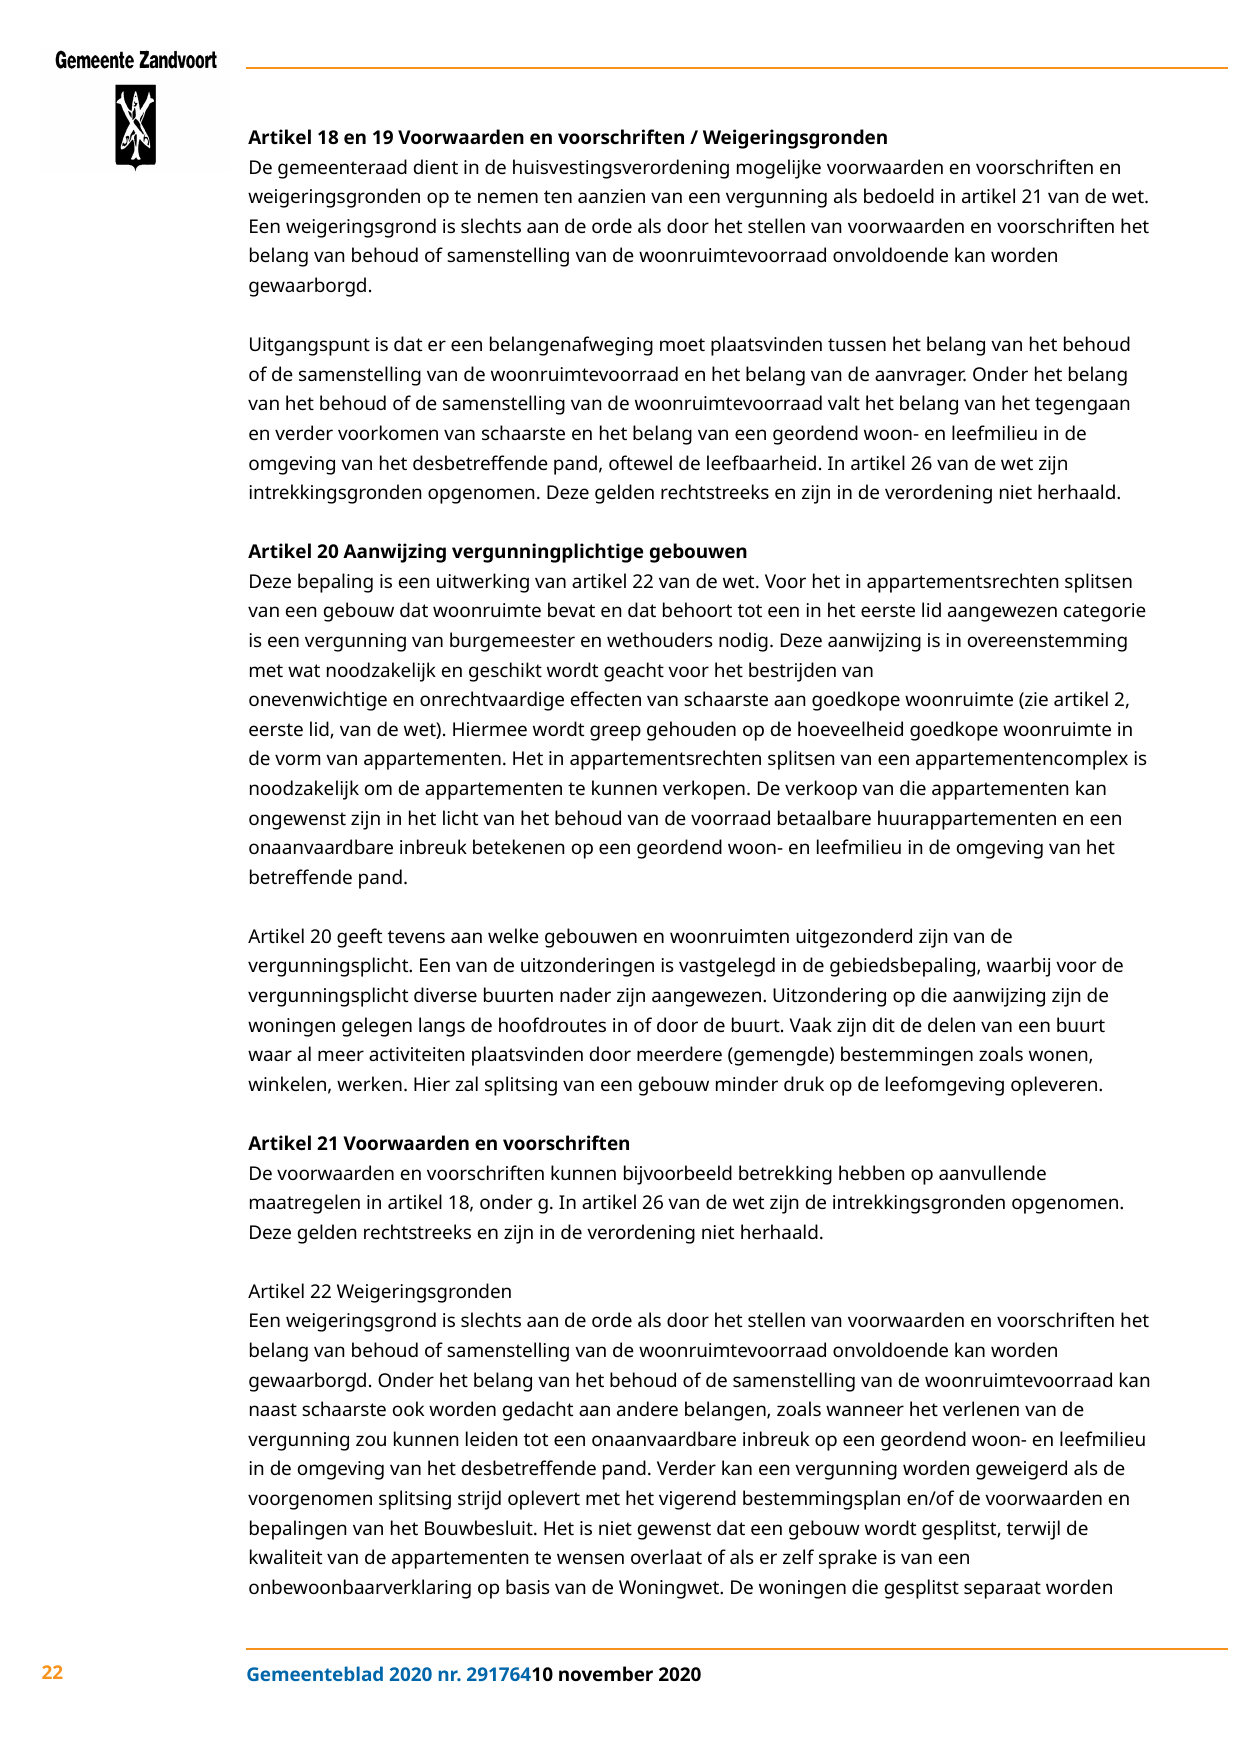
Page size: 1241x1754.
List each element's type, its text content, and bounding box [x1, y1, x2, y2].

text Artikel 20 Aanwijzing vergunningplichtige gebouwen [248, 538, 1152, 564]
picture [41, 47, 231, 172]
text onevenwichtige en onrechtvaardige effecten van schaarste aan goedkope woonruimte (zie artikel 2, eerste lid, van de wet). Hiermee wordt greep gehouden op de hoeveelheid goedkope woonruimte in de vorm van appartementen. Het in appartementsrechten splitsen van een appartementencomplex is noodzakelijk om de appartementen te kunnen verkopen. De verkoop van die appartementen kan ongewenst zijn in het licht van het behoud van de voorraad betaalbare huurappartementen en een onaanvaardbare inbreuk betekenen op een geordend woon- en leefmilieu in de omgeving van het betreffende pand. [248, 686, 1152, 890]
text De voorwaarden en voorschriften kunnen bijvoorbeeld betrekking hebben op aanvullende maatregelen in artikel 18, onder g. In artikel 26 van de wet zijn de intrekkingsgronden opgenomen. Deze gelden rechtstreeks en zijn in de verordening niet herhaald. [248, 1160, 1152, 1245]
text Artikel 20 geeft tevens aan welke gebouwen en woonruimten uitgezonderd zijn van de vergunningsplicht. Een van de uitzonderingen is vastgelegd in de gebiedsbepaling, waarbij voor de vergunningsplicht diverse buurten nader zijn aangewezen. Uitzondering op die aanwijzing zijn de woningen gelegen langs de hoofdroutes in of door de buurt. Vaak zijn dit de delen van een buurt waar al meer activiteiten plaatsvinden door meerdere (gemengde) bestemmingen zoals wonen, winkelen, werken. Hier zal splitsing van een gebouw minder druk op de leefomgeving opleveren. [248, 923, 1152, 1097]
text Artikel 22 Weigeringsgronden [248, 1278, 1152, 1304]
text Een weigeringsgrond is slechts aan de orde als door het stellen van voorwaarden en voorschriften het belang van behoud of samenstelling van de woonruimtevoorraad onvoldoende kan worden gewaarborgd. Onder het belang van het behoud of de samenstelling van de woonruimtevoorraad kan naast schaarste ook worden gedacht aan andere belangen, zoals wanneer het verlenen van de vergunning zou kunnen leiden tot een onaanvaardbare inbreuk op een geordend woon- en leefmilieu in de omgeving van het desbetreffende pand. Verder kan een vergunning worden geweigerd als de voorgenomen splitsing strijd oplevert met het vigerend bestemmingsplan en/of de voorwaarden en bepalingen van het Bouwbesluit. Het is niet gewenst dat een gebouw wordt gesplitst, terwijl de kwaliteit van de appartementen te wensen overlaat of als er zelf sprake is van een onbewoonbaarverklaring op basis van de Woningwet. De woningen die gesplitst separaat worden [248, 1308, 1152, 1600]
text Artikel 21 Voorwaarden en voorschriften [248, 1130, 1152, 1156]
text Uitgangspunt is dat er een belangenafweging moet plaatsvinden tussen het belang van het behoud of de samenstelling van de woonruimtevoorraad en het belang van de aanvrager. Onder het belang van het behoud of de samenstelling van de woonruimtevoorraad valt het belang van het tegengaan en verder voorkomen van schaarste en het belang van een geordend woon- en leefmilieu in de omgeving van het desbetreffende pand, oftewel de leefbaarheid. In artikel 26 van de wet zijn intrekkingsgronden opgenomen. Deze gelden rechtstreeks en zijn in de verordening niet herhaald. [248, 331, 1152, 505]
text Artikel 18 en 19 Voorwaarden en voorschriften / Weigeringsgronden [248, 124, 1152, 150]
text De gemeenteraad dient in de huisvestingsverordening mogelijke voorwaarden en voorschriften en weigeringsgronden op te nemen ten aanzien van een vergunning als bedoeld in artikel 21 van de wet. Een weigeringsgrond is slechts aan de orde als door het stellen van voorwaarden en voorschriften het belang van behoud of samenstelling van de woonruimtevoorraad onvoldoende kan worden gewaarborgd. [248, 154, 1152, 298]
text Deze bepaling is een uitwerking van artikel 22 van de wet. Voor het in appartementsrechten splitsen van een gebouw dat woonruimte bevat en dat behoort tot een in het eerste lid aangewezen categorie is een vergunning van burgemeester en wethouders nodig. Deze aanwijzing is in overeenstemming met wat noodzakelijk en geschikt wordt geacht voor het bestrijden van [248, 568, 1152, 683]
